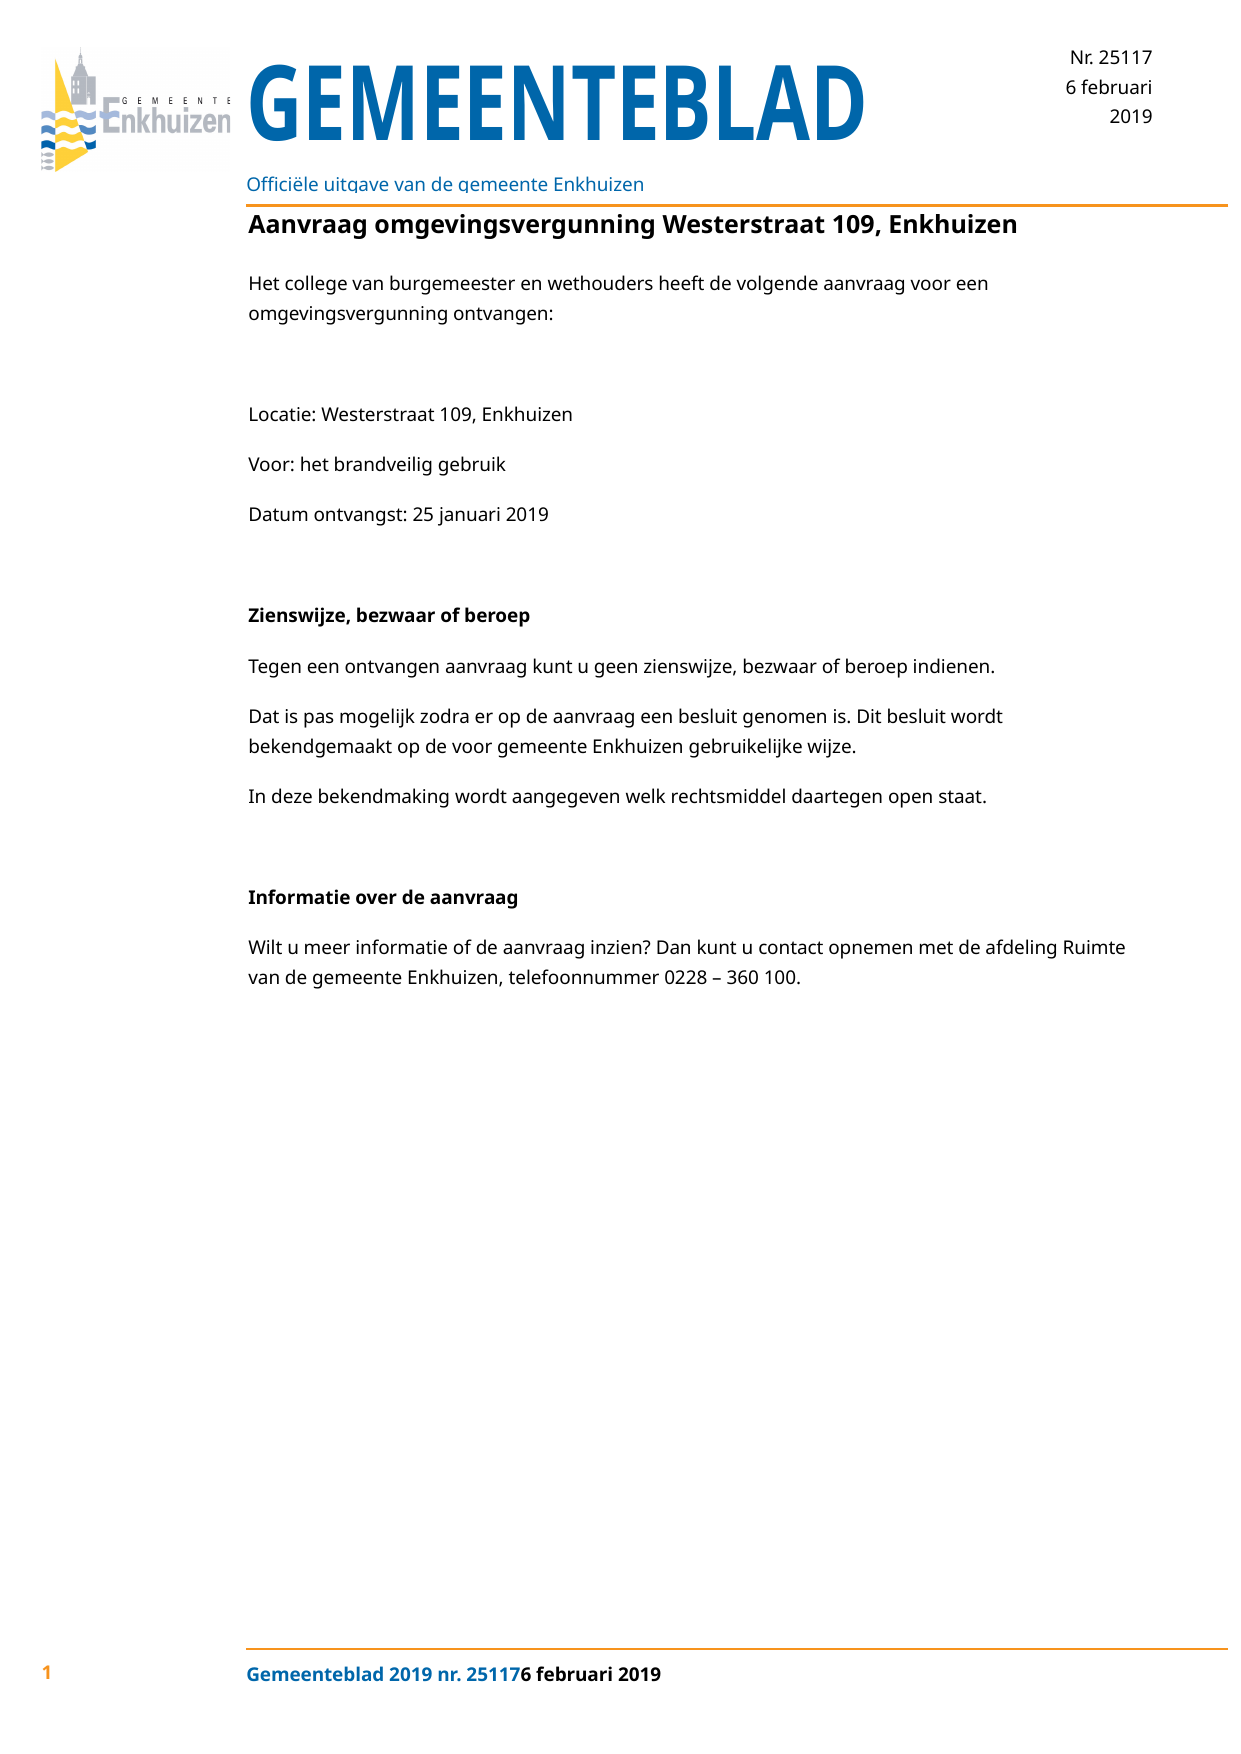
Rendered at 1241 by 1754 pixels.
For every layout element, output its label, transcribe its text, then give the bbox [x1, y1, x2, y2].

text Voor: het brandveilig gebruik [248, 451, 1152, 477]
text Locatie: Westerstraat 109, Enkhuizen [248, 401, 1152, 426]
text Dat is pas mogelijk zodra er op de aanvraag een besluit genomen is. Dit besluit wordt bekendgemaakt op de voor gemeente Enkhuizen gebruikelijke wijze. [248, 703, 1152, 758]
text Datum ontvangst: 25 januari 2019 [248, 502, 1152, 527]
text Wilt u meer informatie of de aanvraag inzien? Dan kunt u contact opnemen met de afdeling Ruimte van de gemeente Enkhuizen, telefoonnummer 0228 – 360 100. [248, 934, 1152, 990]
text Zienswijze, bezwaar of beroep [248, 602, 1152, 628]
picture [41, 47, 231, 172]
text Informatie over de aanvraag [248, 884, 1152, 910]
text In deze bekendmaking wordt aangegeven welk rechtsmiddel daartegen open staat. [248, 783, 1152, 809]
text Het college van burgemeester en wethouders heeft de volgende aanvraag voor een omgevingsvergunning ontvangen: [248, 270, 1152, 326]
text Aanvraag omgevingsvergunning Westerstraat 109, Enkhuizen [248, 207, 1152, 241]
text Tegen een ontvangen aanvraag kunt u geen zienswijze, bezwaar of beroep indienen. [248, 653, 1152, 678]
